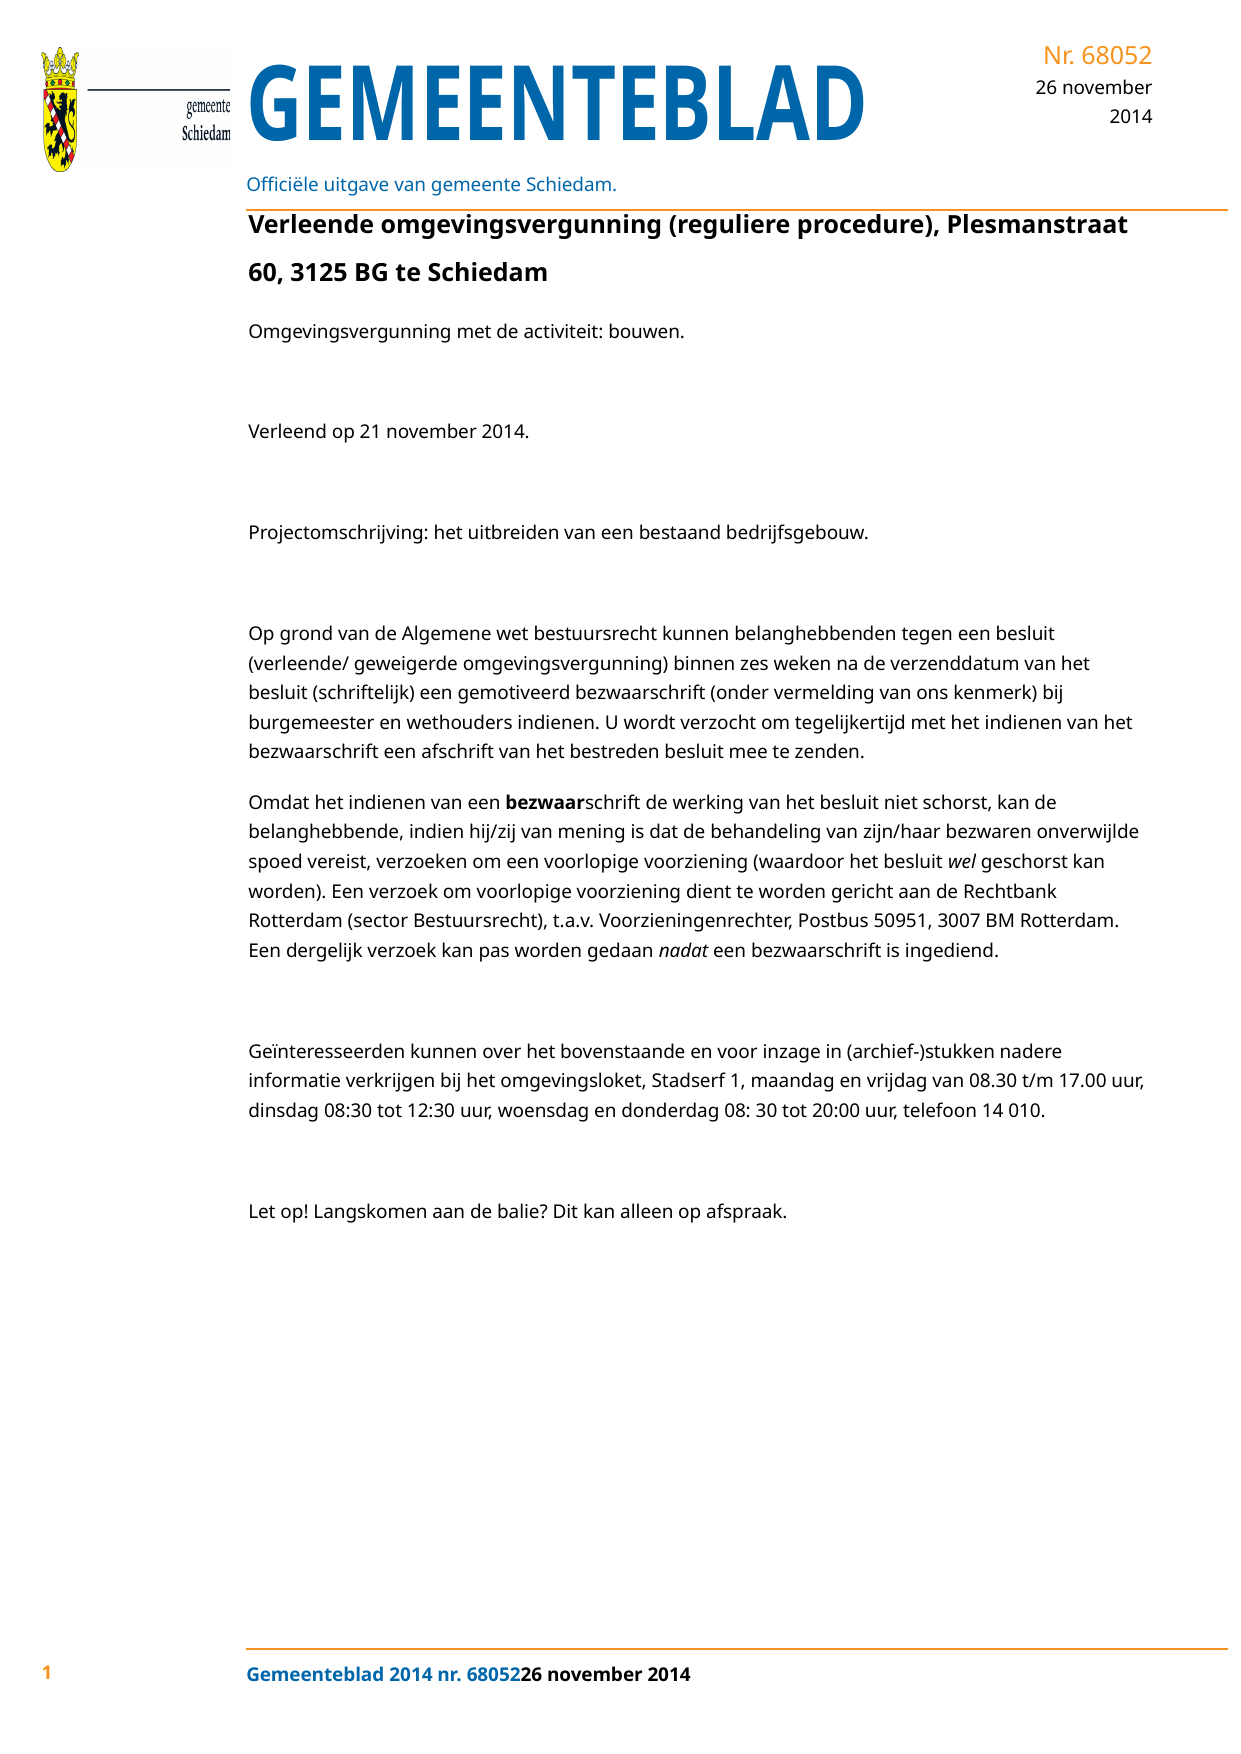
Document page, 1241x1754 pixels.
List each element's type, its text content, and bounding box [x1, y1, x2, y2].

text Omgevingsvergunning met de activiteit: bouwen. [248, 318, 1152, 344]
text Let op! Langskomen aan de balie? Dit kan alleen op afspraak. [248, 1198, 1152, 1224]
text Verleend op 21 november 2014. [248, 419, 1152, 444]
text Projectomschrijving: het uitbreiden van een bestaand bedrijfsgebouw. [248, 519, 1152, 545]
text Geïnteresseerden kunnen over het bovenstaande en voor inzage in (archief-)stukken nadere informatie verkrijgen bij het omgevingsloket, Stadserf 1, maandag en vrijdag van 08.30 t/m 17.00 uur, dinsdag 08:30 tot 12:30 uur, woensdag en donderdag 08: 30 tot 20:00 uur, telefoon 14 010. [248, 1038, 1152, 1123]
text Op grond van de Algemene wet bestuursrecht kunnen belanghebbenden tegen een besluit (verleende/ geweigerde omgevingsvergunning) binnen zes weken na de verzenddatum van het besluit (schriftelijk) een gemotiveerd bezwaarschrift (onder vermelding van ons kenmerk) bij burgemeester en wethouders indienen. U wordt verzocht om tegelijkertijd met het indienen van het bezwaarschrift een afschrift van het bestreden besluit mee te zenden. [248, 620, 1152, 764]
text Omdat het indienen van een bezwaarschrift de werking van het besluit niet schorst, kan de belanghebbende, indien hij/zij van mening is dat de behandeling van zijn/haar bezwaren onverwijlde spoed vereist, verzoeken om een voorlopige voorziening (waardoor het besluit wel geschorst kan worden). Een verzoek om voorlopige voorziening dient te worden gericht aan de Rechtbank Rotterdam (sector Bestuursrecht), t.a.v. Voorzieningenrechter, Postbus 50951, 3007 BM Rotterdam. Een dergelijk verzoek kan pas worden gedaan nadat een bezwaarschrift is ingediend. [248, 789, 1152, 963]
text Verleende omgevingsvergunning (reguliere procedure), Plesmanstraat 60, 3125 BG te Schiedam [248, 211, 1152, 288]
picture [41, 47, 231, 172]
